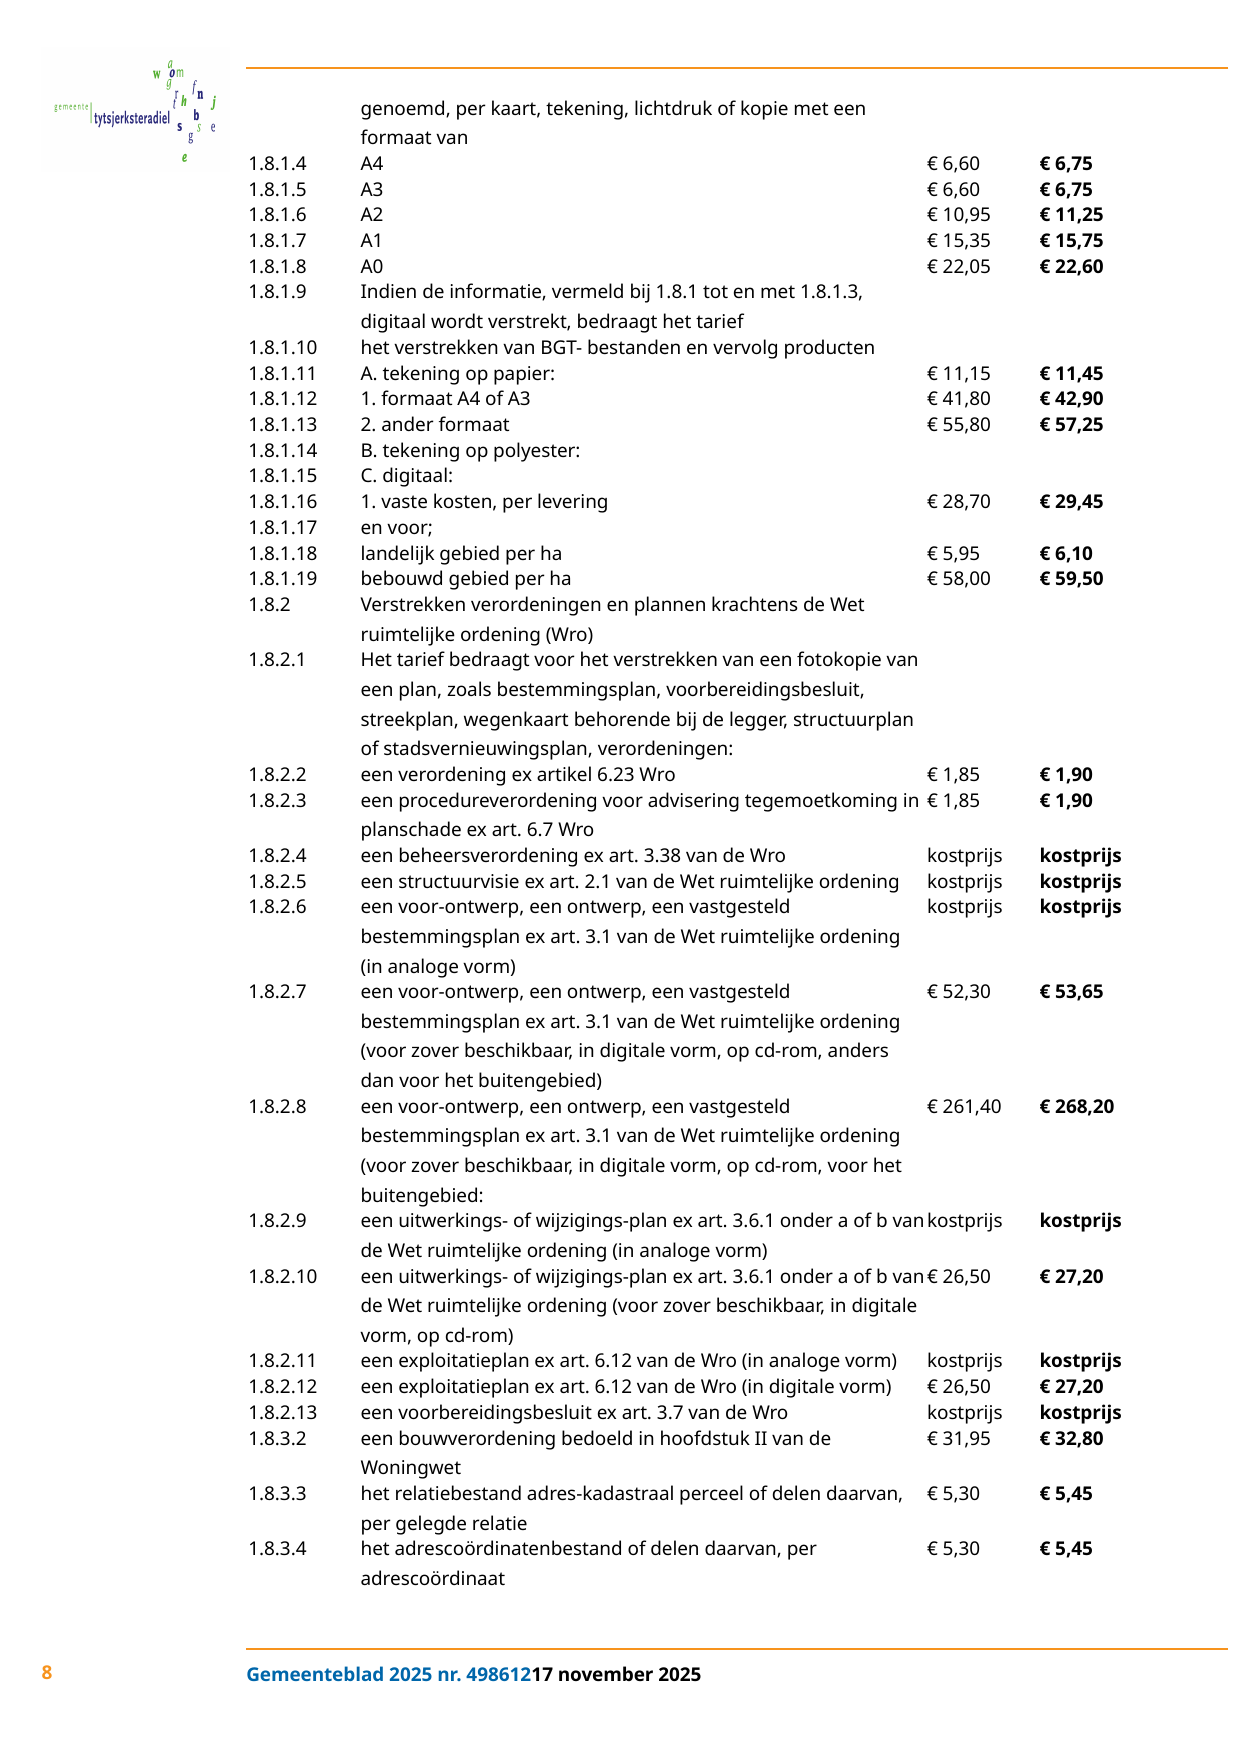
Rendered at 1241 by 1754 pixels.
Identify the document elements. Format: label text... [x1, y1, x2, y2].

table_cell € 6,75 [1039, 150, 1152, 176]
table_cell 1.8.2.7 [248, 979, 360, 1093]
table_cell 1. formaat A4 of A3 [360, 386, 927, 411]
table_cell A2 [360, 202, 927, 227]
table_cell € 1,85 [927, 761, 1039, 787]
table_cell 1.8.2.9 [248, 1208, 360, 1263]
table_cell kostprijs [1039, 1399, 1152, 1425]
table_cell kostprijs [927, 868, 1039, 894]
table_cell € 22,05 [927, 253, 1039, 279]
table_cell een uitwerkings- of wijzigings-plan ex art. 3.6.1 onder a of b van de Wet ruimtelijke ordening (voor zover beschikbaar, in digitale vorm, op cd-rom) [360, 1263, 927, 1348]
table_cell landelijk gebied per ha [360, 540, 927, 566]
table_cell 1.8.2.1 [248, 647, 360, 761]
table_cell 1.8.2.2 [248, 761, 360, 787]
table_cell kostprijs [927, 1348, 1039, 1373]
table_cell 1.8.2.10 [248, 1263, 360, 1348]
table_cell € 32,80 [1039, 1425, 1152, 1480]
table_cell 1.8.1.8 [248, 253, 360, 279]
table_cell 1.8.1.15 [248, 463, 360, 488]
table_cell een voor-ontwerp, een ontwerp, een vastgesteld bestemmingsplan ex art. 3.1 van de Wet ruimtelijke ordening (in analoge vorm) [360, 894, 927, 978]
table_cell 1.8.1.11 [248, 360, 360, 386]
table_cell 1.8.2.6 [248, 894, 360, 978]
table_cell een structuurvisie ex art. 2.1 van de Wet ruimtelijke ordening [360, 868, 927, 894]
table_cell 1.8.1.17 [248, 514, 360, 540]
table_cell [927, 647, 1039, 761]
table_cell € 59,50 [1039, 566, 1152, 591]
table_cell 1.8.2.8 [248, 1093, 360, 1207]
table_cell Het tarief bedraagt voor het verstrekken van een fotokopie van een plan, zoals bestemmingsplan, voorbereidingsbesluit, streekplan, wegenkaart behorende bij de legger, structuurplan of stadsvernieuwingsplan, verordeningen: [360, 647, 927, 761]
table_cell A0 [360, 253, 927, 279]
table_cell [1039, 95, 1152, 150]
table_cell een voor-ontwerp, een ontwerp, een vastgesteld bestemmingsplan ex art. 3.1 van de Wet ruimtelijke ordening (voor zover beschikbaar, in digitale vorm, op cd-rom, voor het buitengebied: [360, 1093, 927, 1207]
table_cell € 28,70 [927, 489, 1039, 514]
table_cell € 11,15 [927, 360, 1039, 386]
table_cell kostprijs [927, 1208, 1039, 1263]
table_cell € 261,40 [927, 1093, 1039, 1207]
table_cell [927, 437, 1039, 463]
table_cell 1.8.1.5 [248, 176, 360, 202]
table_cell € 1,90 [1039, 787, 1152, 842]
table_cell € 6,75 [1039, 176, 1152, 202]
table_cell het adrescoördinatenbestand of delen daarvan, per adrescoördinaat [360, 1536, 927, 1591]
table_cell A3 [360, 176, 927, 202]
table_cell 1.8.2.3 [248, 787, 360, 842]
table_cell € 27,20 [1039, 1374, 1152, 1399]
table_cell 1.8.1.19 [248, 566, 360, 591]
table_cell € 5,95 [927, 540, 1039, 566]
table_cell kostprijs [1039, 1348, 1152, 1373]
table_cell 1.8.3.2 [248, 1425, 360, 1480]
table_cell € 10,95 [927, 202, 1039, 227]
table_cell € 26,50 [927, 1374, 1039, 1399]
table_cell € 15,75 [1039, 227, 1152, 253]
table_cell kostprijs [1039, 894, 1152, 978]
table_cell € 58,00 [927, 566, 1039, 591]
table_cell € 26,50 [927, 1263, 1039, 1348]
table_cell € 22,60 [1039, 253, 1152, 279]
table_cell € 1,90 [1039, 761, 1152, 787]
table_cell € 6,10 [1039, 540, 1152, 566]
table_cell [1039, 437, 1152, 463]
table_cell € 29,45 [1039, 489, 1152, 514]
table_cell € 27,20 [1039, 1263, 1152, 1348]
table_cell € 5,45 [1039, 1480, 1152, 1536]
table_cell het verstrekken van BGT- bestanden en vervolg producten [360, 334, 927, 360]
table_cell 1.8.2.4 [248, 842, 360, 868]
table_cell € 6,60 [927, 176, 1039, 202]
table_cell 1.8.2 [248, 591, 360, 647]
table_cell kostprijs [927, 894, 1039, 978]
table_cell B. tekening op polyester: [360, 437, 927, 463]
table_cell bebouwd gebied per ha [360, 566, 927, 591]
table_cell [927, 463, 1039, 488]
table_cell 1.8.1.16 [248, 489, 360, 514]
table_cell genoemd, per kaart, tekening, lichtdruk of kopie met een formaat van [360, 95, 927, 150]
table_cell € 57,25 [1039, 411, 1152, 437]
table_cell Indien de informatie, vermeld bij 1.8.1 tot en met 1.8.1.3, digitaal wordt verstrekt, bedraagt het tarief [360, 279, 927, 334]
table_cell € 15,35 [927, 227, 1039, 253]
table_cell een voorbereidingsbesluit ex art. 3.7 van de Wro [360, 1399, 927, 1425]
table_cell kostprijs [1039, 842, 1152, 868]
table_cell [927, 95, 1039, 150]
table_cell A4 [360, 150, 927, 176]
table_cell [927, 591, 1039, 647]
picture [41, 47, 231, 172]
table_cell 1.8.1.18 [248, 540, 360, 566]
table_cell 1.8.2.13 [248, 1399, 360, 1425]
table_cell € 53,65 [1039, 979, 1152, 1093]
table_cell 1.8.2.12 [248, 1374, 360, 1399]
table_cell [1039, 334, 1152, 360]
table_cell kostprijs [1039, 1208, 1152, 1263]
table_cell kostprijs [927, 1399, 1039, 1425]
table_cell C. digitaal: [360, 463, 927, 488]
table_cell 1.8.2.11 [248, 1348, 360, 1373]
table_cell een exploitatieplan ex art. 6.12 van de Wro (in digitale vorm) [360, 1374, 927, 1399]
table_cell 1.8.1.14 [248, 437, 360, 463]
table_cell een beheersverordening ex art. 3.38 van de Wro [360, 842, 927, 868]
table_cell 1.8.1.9 [248, 279, 360, 334]
table_cell € 31,95 [927, 1425, 1039, 1480]
table_cell 1.8.3.3 [248, 1480, 360, 1536]
table_cell € 11,25 [1039, 202, 1152, 227]
table_cell € 42,90 [1039, 386, 1152, 411]
table_cell [927, 279, 1039, 334]
table_cell 1.8.3.4 [248, 1536, 360, 1591]
table_cell Verstrekken verordeningen en plannen krachtens de Wet ruimtelijke ordening (Wro) [360, 591, 927, 647]
table_cell 1.8.1.4 [248, 150, 360, 176]
table_cell 1.8.1.13 [248, 411, 360, 437]
table_cell € 268,20 [1039, 1093, 1152, 1207]
table_cell A. tekening op papier: [360, 360, 927, 386]
table_cell een bouwverordening bedoeld in hoofdstuk II van de Woningwet [360, 1425, 927, 1480]
table_cell 1.8.1.10 [248, 334, 360, 360]
table_cell € 1,85 [927, 787, 1039, 842]
table_cell 1. vaste kosten, per levering [360, 489, 927, 514]
table_cell kostprijs [1039, 868, 1152, 894]
table_cell [1039, 463, 1152, 488]
table_cell 1.8.1.12 [248, 386, 360, 411]
table_cell 1.8.1.6 [248, 202, 360, 227]
table_cell [1039, 514, 1152, 540]
table_cell [1039, 591, 1152, 647]
table_cell € 52,30 [927, 979, 1039, 1093]
table_cell € 55,80 [927, 411, 1039, 437]
table_cell [1039, 279, 1152, 334]
table_cell kostprijs [927, 842, 1039, 868]
table_cell een uitwerkings- of wijzigings-plan ex art. 3.6.1 onder a of b van de Wet ruimtelijke ordening (in analoge vorm) [360, 1208, 927, 1263]
table_cell een exploitatieplan ex art. 6.12 van de Wro (in analoge vorm) [360, 1348, 927, 1373]
table_cell [1039, 647, 1152, 761]
table_cell [248, 95, 360, 150]
table_cell € 5,30 [927, 1480, 1039, 1536]
table_cell € 11,45 [1039, 360, 1152, 386]
table_cell A1 [360, 227, 927, 253]
table_cell 1.8.1.7 [248, 227, 360, 253]
table_cell € 6,60 [927, 150, 1039, 176]
table_cell [927, 334, 1039, 360]
table_cell € 5,45 [1039, 1536, 1152, 1591]
table_cell 2. ander formaat [360, 411, 927, 437]
table_cell en voor; [360, 514, 927, 540]
table_cell € 5,30 [927, 1536, 1039, 1591]
table_cell 1.8.2.5 [248, 868, 360, 894]
table_cell € 41,80 [927, 386, 1039, 411]
table_cell een verordening ex artikel 6.23 Wro [360, 761, 927, 787]
table_cell een voor-ontwerp, een ontwerp, een vastgesteld bestemmingsplan ex art. 3.1 van de Wet ruimtelijke ordening (voor zover beschikbaar, in digitale vorm, op cd-rom, anders dan voor het buitengebied) [360, 979, 927, 1093]
table_cell het relatiebestand adres-kadastraal perceel of delen daarvan, per gelegde relatie [360, 1480, 927, 1536]
table_cell [927, 514, 1039, 540]
table_cell een procedureverordening voor advisering tegemoetkoming in planschade ex art. 6.7 Wro [360, 787, 927, 842]
